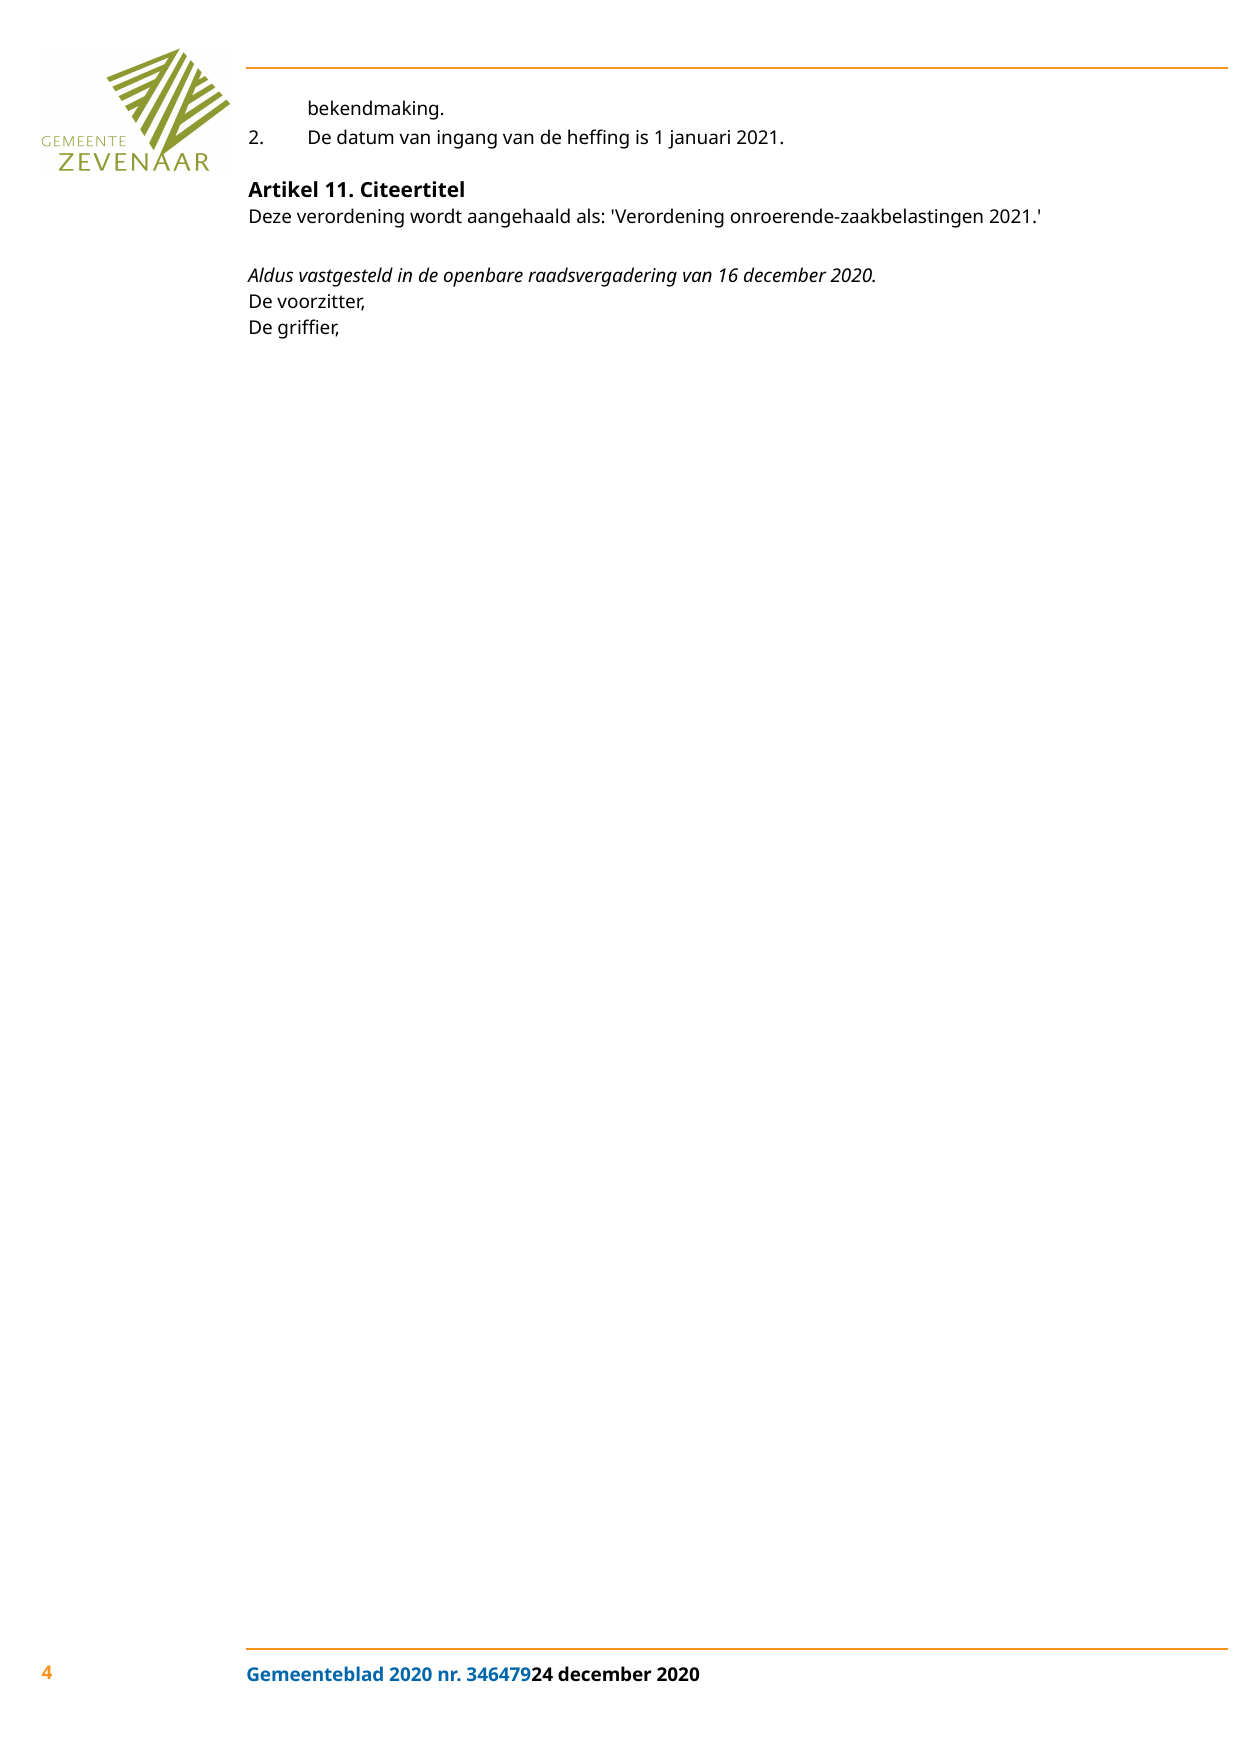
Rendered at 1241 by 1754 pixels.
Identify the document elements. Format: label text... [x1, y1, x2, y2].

text De voorzitter, [248, 288, 1152, 314]
text Artikel 11. Citeertitel [248, 175, 1152, 203]
text De griffier, [248, 314, 1152, 339]
text Aldus vastgesteld in de openbare raadsvergadering van 16 december 2020. [248, 262, 1152, 288]
text Deze verordening wordt aangehaald als: 'Verordening onroerende-zaakbelastingen 2021.' [248, 203, 1152, 229]
list De datum van ingang van de heffing is 1 januari 2021. [248, 124, 1152, 150]
picture [41, 47, 231, 172]
list bekendmaking. [248, 95, 1152, 121]
